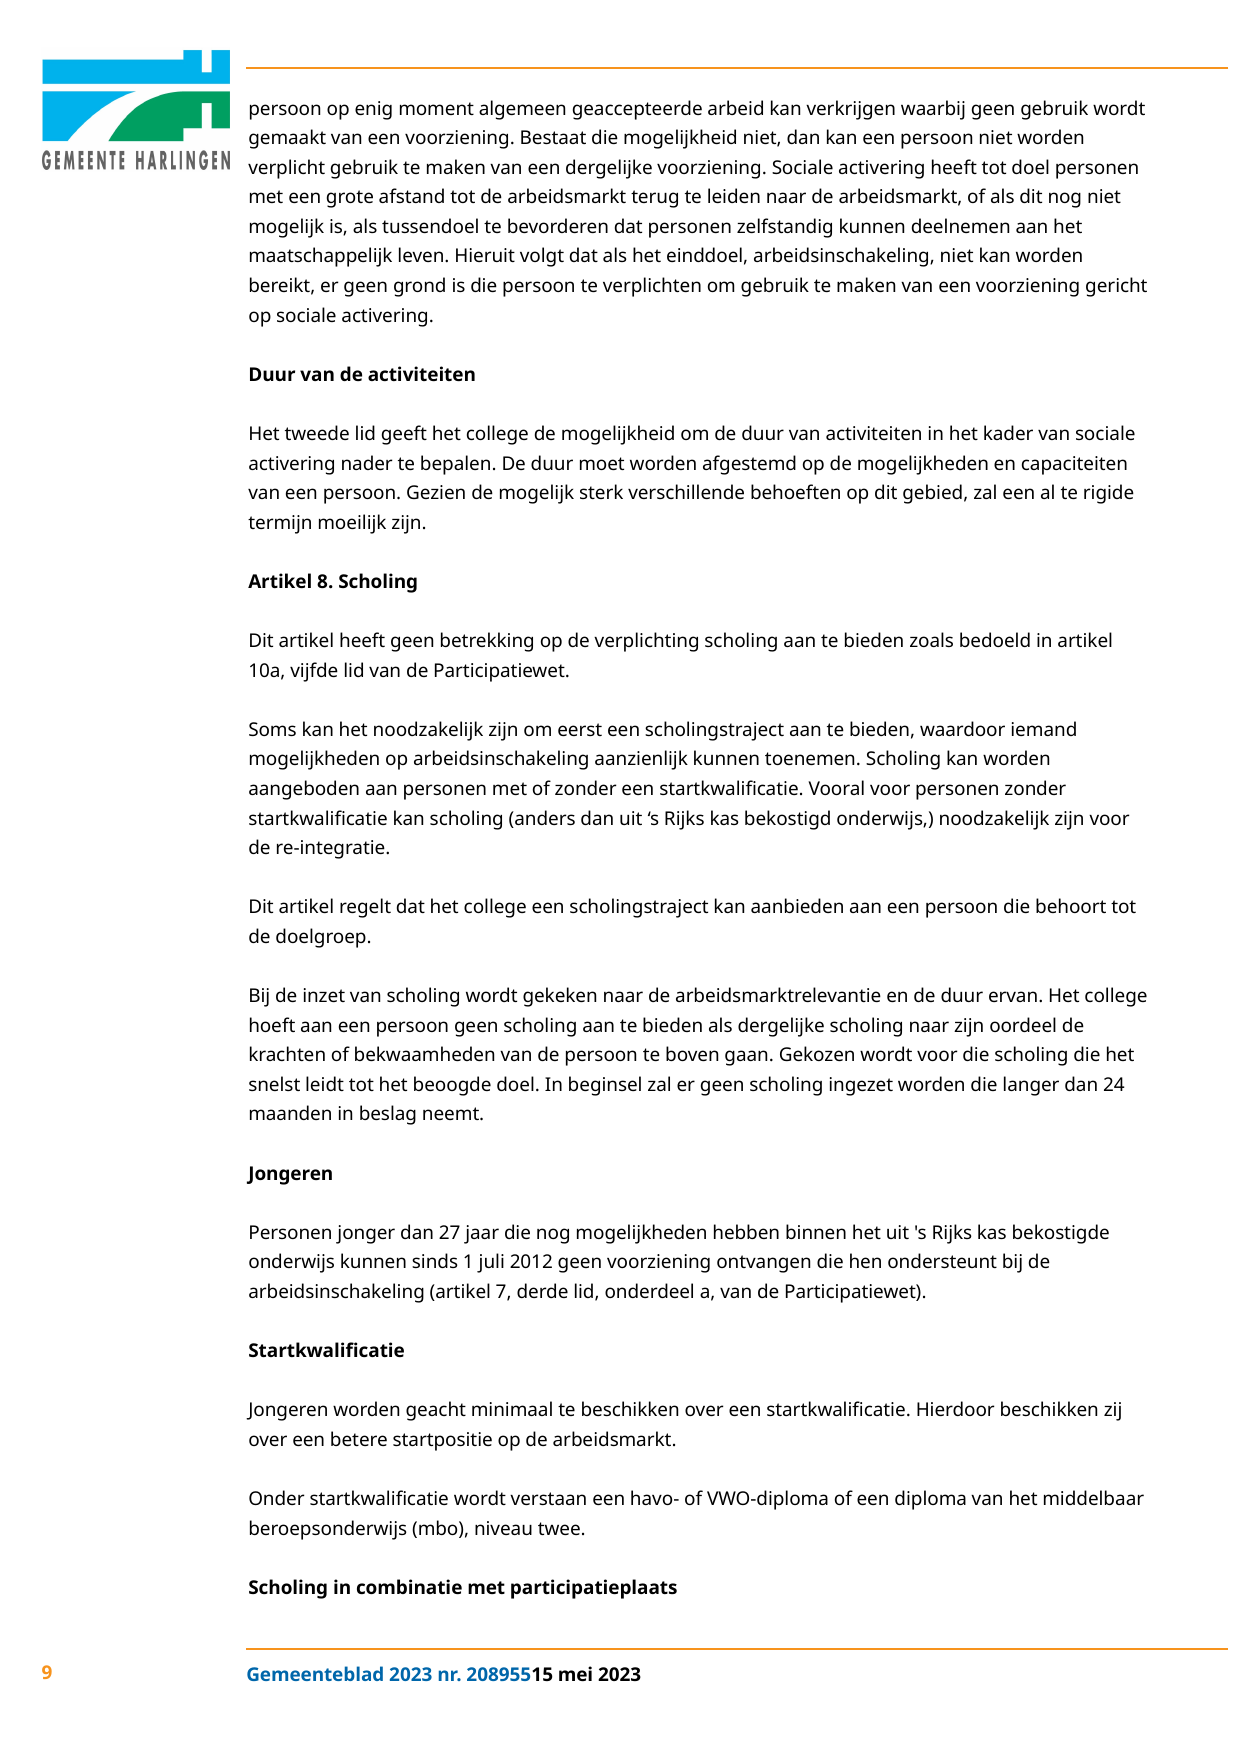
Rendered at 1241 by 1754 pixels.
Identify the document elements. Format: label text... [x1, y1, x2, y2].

text Personen jonger dan 27 jaar die nog mogelijkheden hebben binnen het uit 's Rijks kas bekostigde onderwijs kunnen sinds 1 juli 2012 geen voorziening ontvangen die hen ondersteunt bij de arbeidsinschakeling (artikel 7, derde lid, onderdeel a, van de Participatiewet). [248, 1219, 1152, 1304]
text Onder startkwalificatie wordt verstaan een havo- of VWO-diploma of een diploma van het middelbaar beroepsonderwijs (mbo), niveau twee. [248, 1485, 1152, 1541]
text Soms kan het noodzakelijk zijn om eerst een scholingstraject aan te bieden, waardoor iemand mogelijkheden op arbeidsinschakeling aanzienlijk kunnen toenemen. Scholing kan worden aangeboden aan personen met of zonder een startkwalificatie. Vooral voor personen zonder startkwalificatie kan scholing (anders dan uit ‘s Rijks kas bekostigd onderwijs,) noodzakelijk zijn voor de re-integratie. [248, 716, 1152, 860]
text Het tweede lid geeft het college de mogelijkheid om de duur van activiteiten in het kader van sociale activering nader te bepalen. De duur moet worden afgestemd op de mogelijkheden en capaciteiten van een persoon. Gezien de mogelijk sterk verschillende behoeften op dit gebied, zal een al te rigide termijn moeilijk zijn. [248, 420, 1152, 535]
text persoon op enig moment algemeen geaccepteerde arbeid kan verkrijgen waarbij geen gebruik wordt gemaakt van een voorziening. Bestaat die mogelijkheid niet, dan kan een persoon niet worden verplicht gebruik te maken van een dergelijke voorziening. Sociale activering heeft tot doel personen met een grote afstand tot de arbeidsmarkt terug te leiden naar de arbeidsmarkt, of als dit nog niet mogelijk is, als tussendoel te bevorderen dat personen zelfstandig kunnen deelnemen aan het maatschappelijk leven. Hieruit volgt dat als het einddoel, arbeidsinschakeling, niet kan worden bereikt, er geen grond is die persoon te verplichten om gebruik te maken van een voorziening gericht op sociale activering. [248, 95, 1152, 328]
text Duur van de activiteiten [248, 361, 1152, 387]
text Dit artikel heeft geen betrekking op de verplichting scholing aan te bieden zoals bedoeld in artikel 10a, vijfde lid van de Participatiewet. [248, 627, 1152, 683]
text Dit artikel regelt dat het college een scholingstraject kan aanbieden aan een persoon die behoort tot de doelgroep. [248, 893, 1152, 949]
text Bij de inzet van scholing wordt gekeken naar de arbeidsmarktrelevantie en de duur ervan. Het college hoeft aan een persoon geen scholing aan te bieden als dergelijke scholing naar zijn oordeel de krachten of bekwaamheden van de persoon te boven gaan. Gekozen wordt voor die scholing die het snelst leidt tot het beoogde doel. In beginsel zal er geen scholing ingezet worden die langer dan 24 maanden in beslag neemt. [248, 982, 1152, 1126]
text Scholing in combinatie met participatieplaats [248, 1574, 1152, 1600]
text Jongeren [248, 1160, 1152, 1186]
text Jongeren worden geacht minimaal te beschikken over een startkwalificatie. Hierdoor beschikken zij over een betere startpositie op de arbeidsmarkt. [248, 1396, 1152, 1452]
text Artikel 8. Scholing [248, 568, 1152, 594]
text Startkwalificatie [248, 1337, 1152, 1363]
picture [41, 47, 231, 172]
